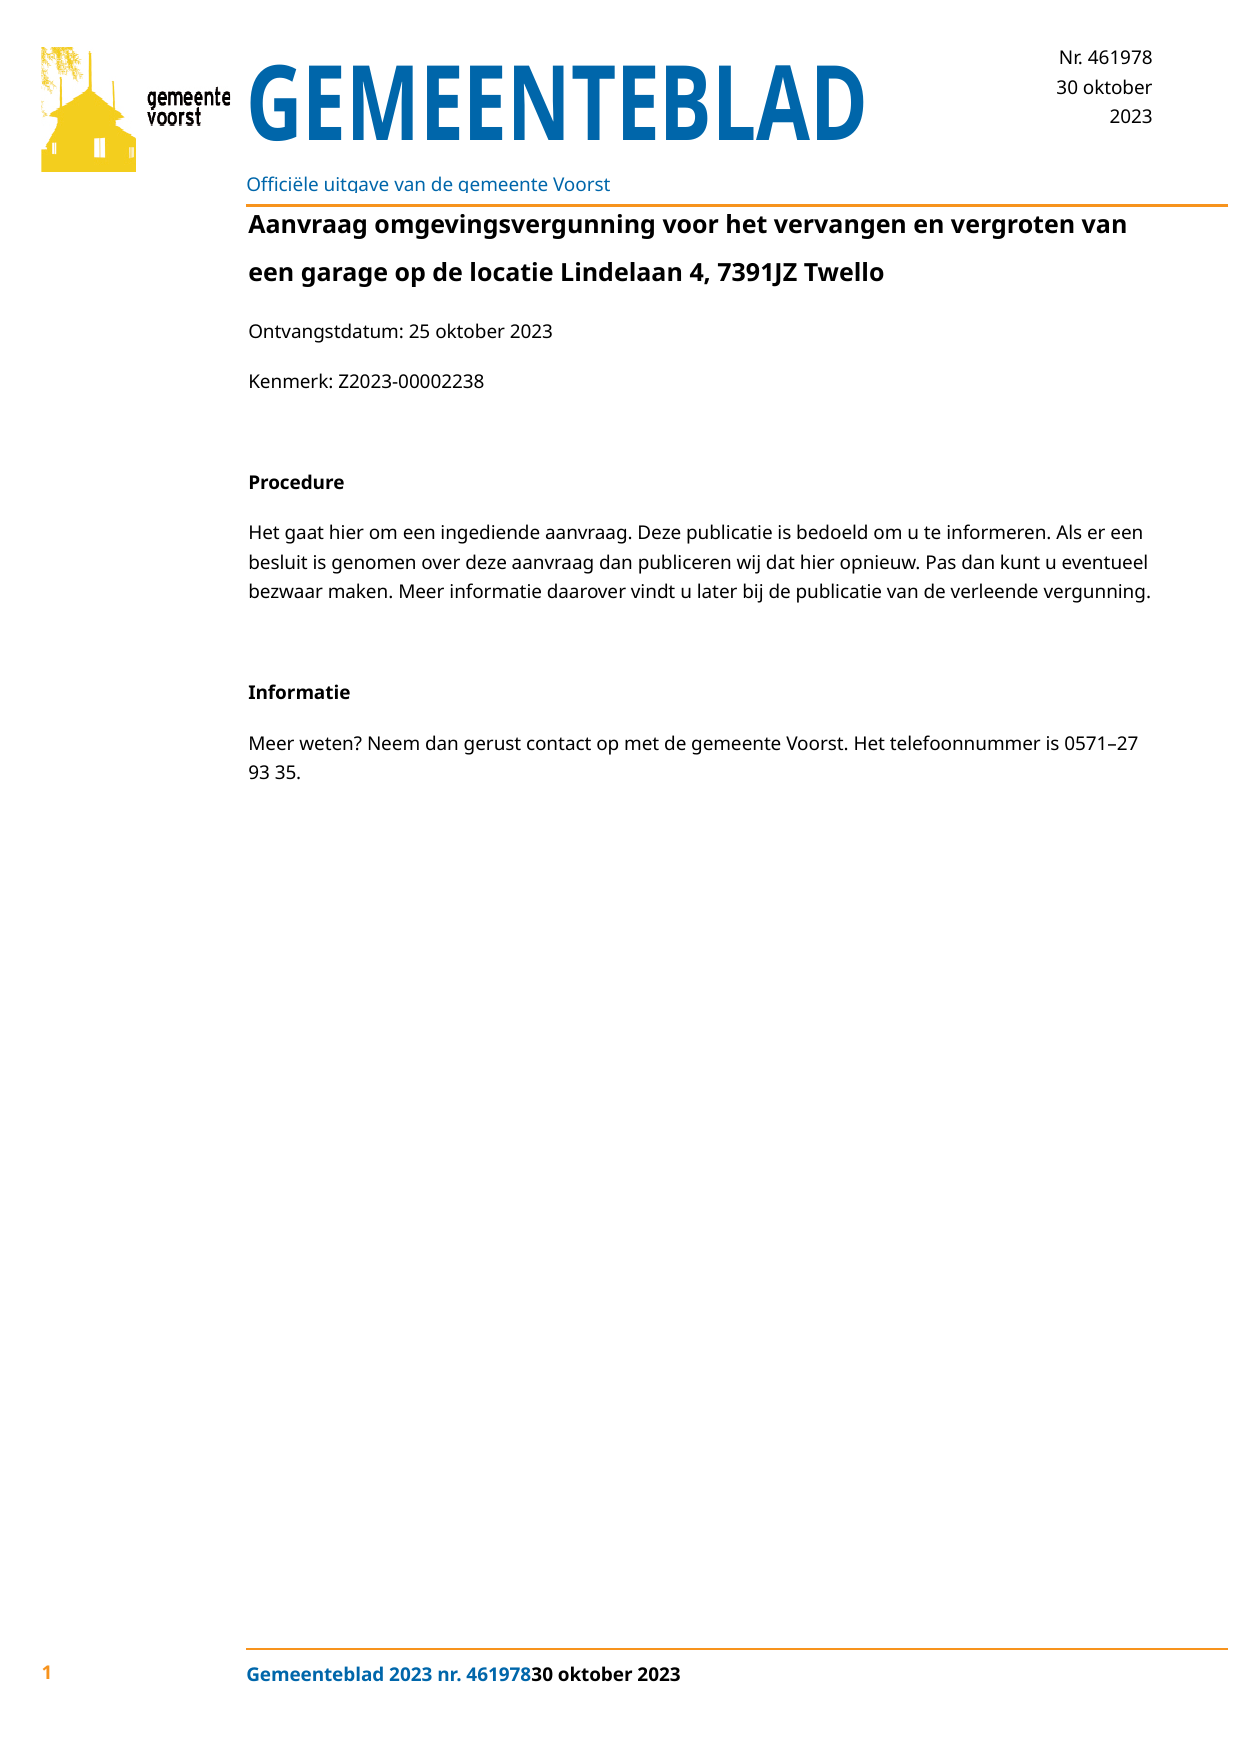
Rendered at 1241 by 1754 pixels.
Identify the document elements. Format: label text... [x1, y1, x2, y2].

text Ontvangstdatum: 25 oktober 2023 [248, 318, 1152, 344]
text Informatie [248, 679, 1152, 705]
text Het gaat hier om een ingediende aanvraag. Deze publicatie is bedoeld om u te informeren. Als er een besluit is genomen over deze aanvraag dan publiceren wij dat hier opnieuw. Pas dan kunt u eventueel bezwaar maken. Meer informatie daarover vindt u later bij de publicatie van de verleende vergunning. [248, 519, 1152, 604]
text Kenmerk: Z2023-00002238 [248, 368, 1152, 394]
picture [41, 47, 231, 172]
text Aanvraag omgevingsvergunning voor het vervangen en vergroten van een garage op de locatie Lindelaan 4, 7391JZ Twello [248, 207, 1152, 288]
text Procedure [248, 469, 1152, 495]
text Meer weten? Neem dan gerust contact op met de gemeente Voorst. Het telefoonnummer is 0571–27 93 35. [248, 730, 1152, 785]
